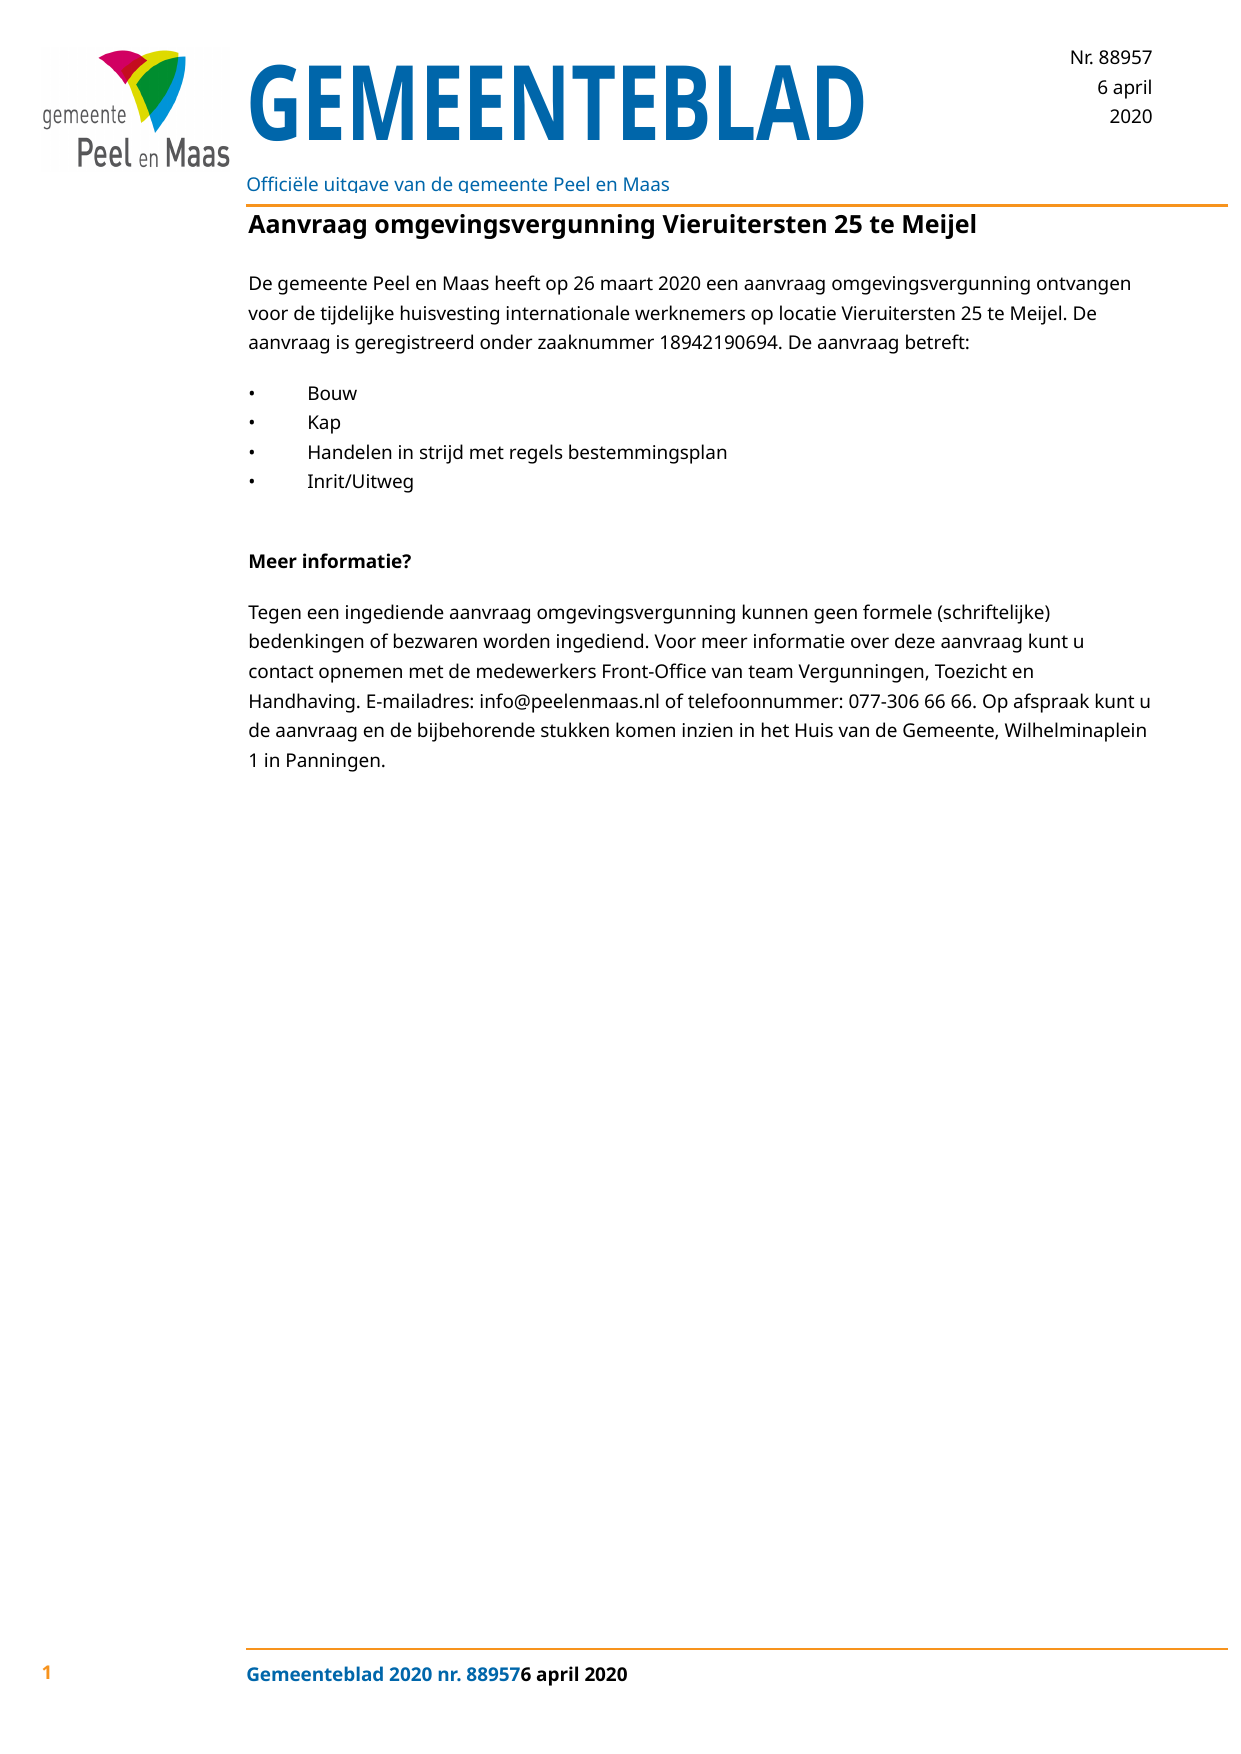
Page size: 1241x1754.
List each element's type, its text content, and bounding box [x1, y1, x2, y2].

text Tegen een ingediende aanvraag omgevingsvergunning kunnen geen formele (schriftelijke) bedenkingen of bezwaren worden ingediend. Voor meer informatie over deze aanvraag kunt u contact opnemen met de medewerkers Front-Office van team Vergunningen, Toezicht en Handhaving. E-mailadres: info@peelenmaas.nl of telefoonnummer: 077-306 66 66. Op afspraak kunt u de aanvraag en de bijbehorende stukken komen inzien in het Huis van de Gemeente, Wilhelminaplein 1 in Panningen. [248, 599, 1152, 773]
list Handelen in strijd met regels bestemmingsplan [248, 439, 1152, 465]
list Kap [248, 409, 1152, 435]
list Inrit/Uitweg [248, 469, 1152, 494]
list Bouw [248, 380, 1152, 406]
text Aanvraag omgevingsvergunning Vieruitersten 25 te Meijel [248, 207, 1152, 241]
text Meer informatie? [248, 549, 1152, 574]
text De gemeente Peel en Maas heeft op 26 maart 2020 een aanvraag omgevingsvergunning ontvangen voor de tijdelijke huisvesting internationale werknemers op locatie Vieruitersten 25 te Meijel. De aanvraag is geregistreerd onder zaaknummer 18942190694. De aanvraag betreft: [248, 270, 1152, 355]
picture [41, 47, 231, 172]
